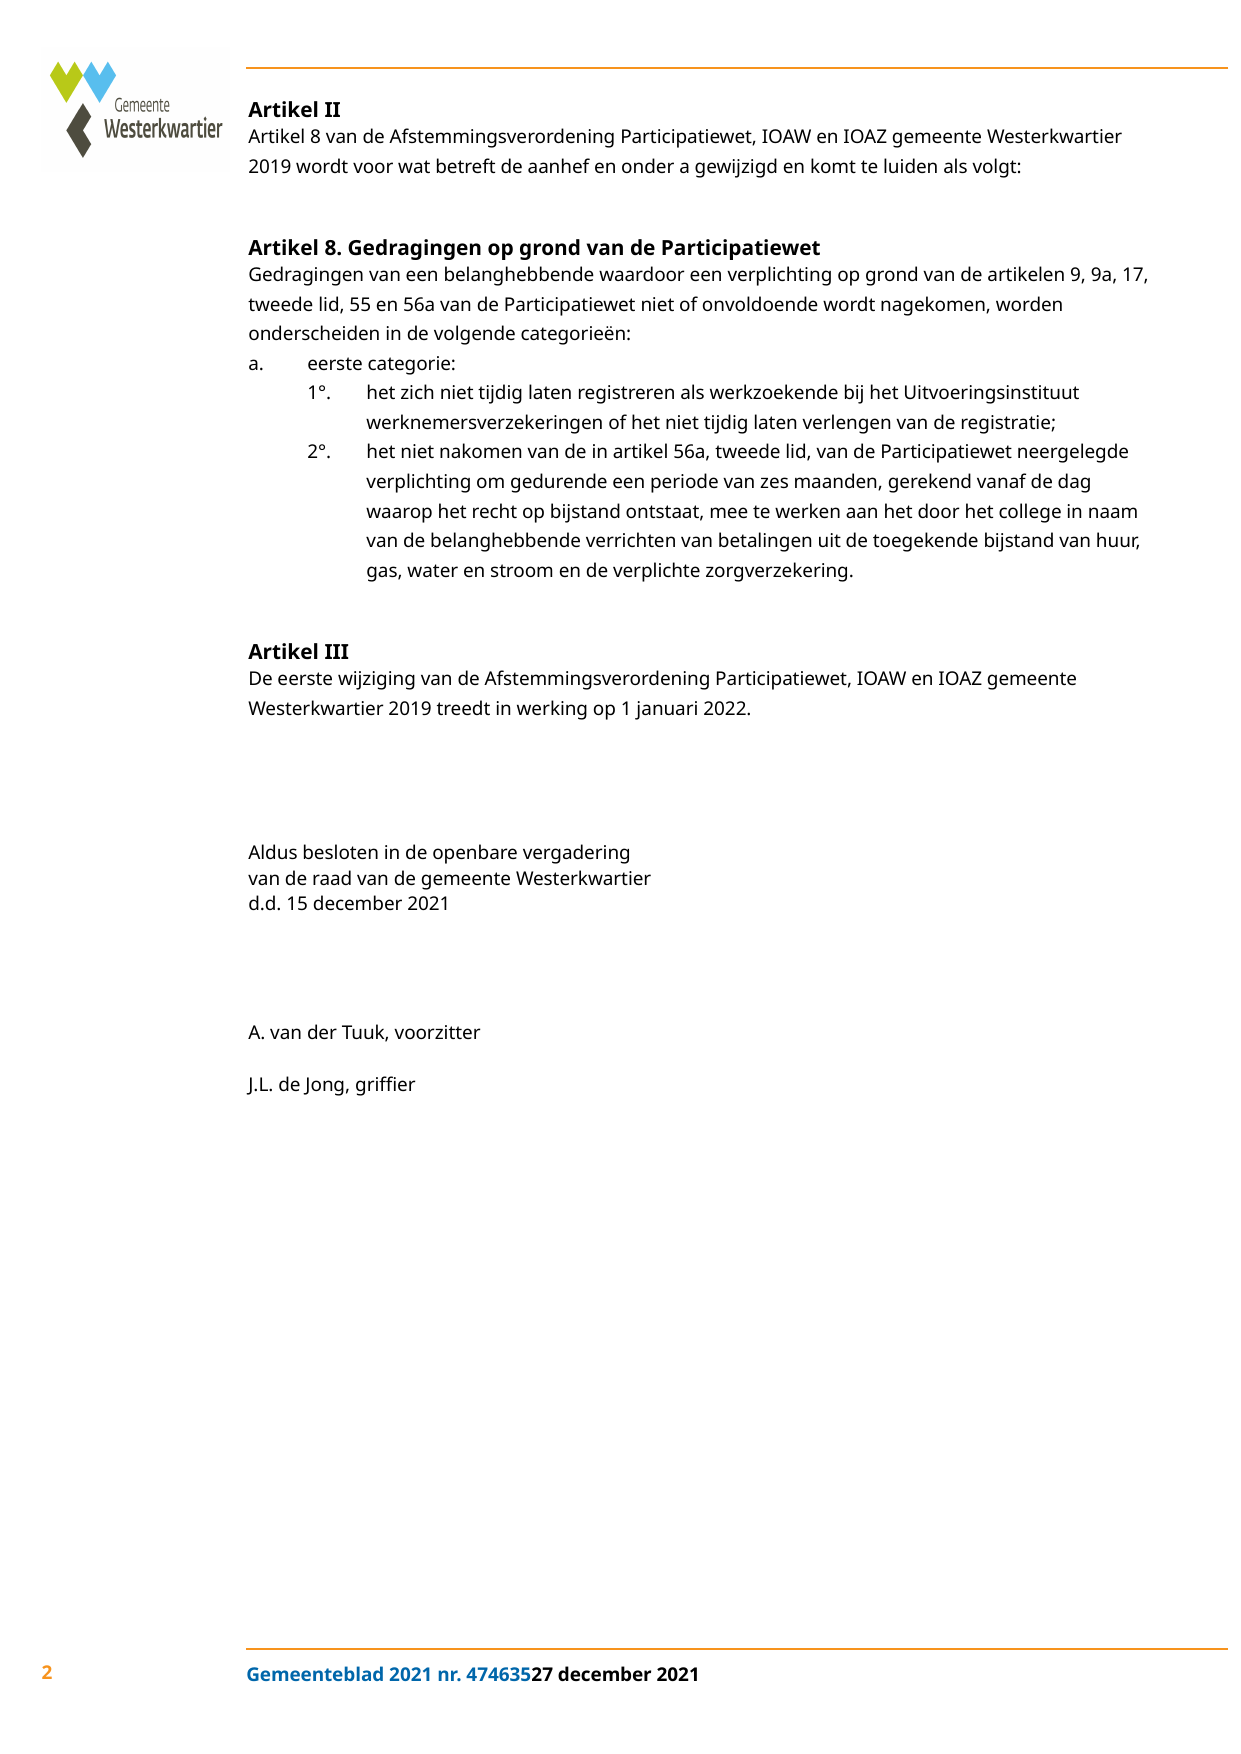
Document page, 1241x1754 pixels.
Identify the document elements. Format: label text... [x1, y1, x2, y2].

picture [41, 47, 231, 172]
text Artikel 8 van de Afstemmingsverordening Participatiewet, IOAW en IOAZ gemeente Westerkwartier 2019 wordt voor wat betreft de aanhef en onder a gewijzigd en komt te luiden als volgt: [248, 123, 1152, 178]
text van de raad van de gemeente Westerkwartier [248, 865, 1152, 891]
text Gedragingen van een belanghebbende waardoor een verplichting op grond van de artikelen 9, 9a, 17, tweede lid, 55 en 56a van de Participatiewet niet of onvoldoende wordt nagekomen, worden onderscheiden in de volgende categorieën: [248, 261, 1152, 346]
list het zich niet tijdig laten registreren als werkzoekende bij het Uitvoeringsinstituut werknemersverzekeringen of het niet tijdig laten verlengen van de registratie; [307, 379, 1152, 435]
text Artikel 8. Gedragingen op grond van de Participatiewet [248, 233, 1152, 261]
list eerste categorie: [248, 350, 1152, 376]
list het niet nakomen van de in artikel 56a, tweede lid, van de Participatiewet neergelegde verplichting om gedurende een periode van zes maanden, gerekend vanaf de dag waarop het recht op bijstand ontstaat, mee te werken aan het door het college in naam van de belanghebbende verrichten van betalingen uit de toegekende bijstand van huur, gas, water en stroom en de verplichte zorgverzekering. [307, 439, 1152, 583]
text Artikel III [248, 637, 1152, 666]
text A. van der Tuuk, voorzitter [248, 1019, 1152, 1045]
text Artikel II [248, 95, 1152, 123]
text d.d. 15 december 2021 [248, 891, 1152, 916]
text Aldus besloten in de openbare vergadering [248, 839, 1152, 865]
text J.L. de Jong, griffier [248, 1071, 1152, 1096]
text De eerste wijziging van de Afstemmingsverordening Participatiewet, IOAW en IOAZ gemeente Westerkwartier 2019 treedt in werking op 1 januari 2022. [248, 666, 1152, 721]
